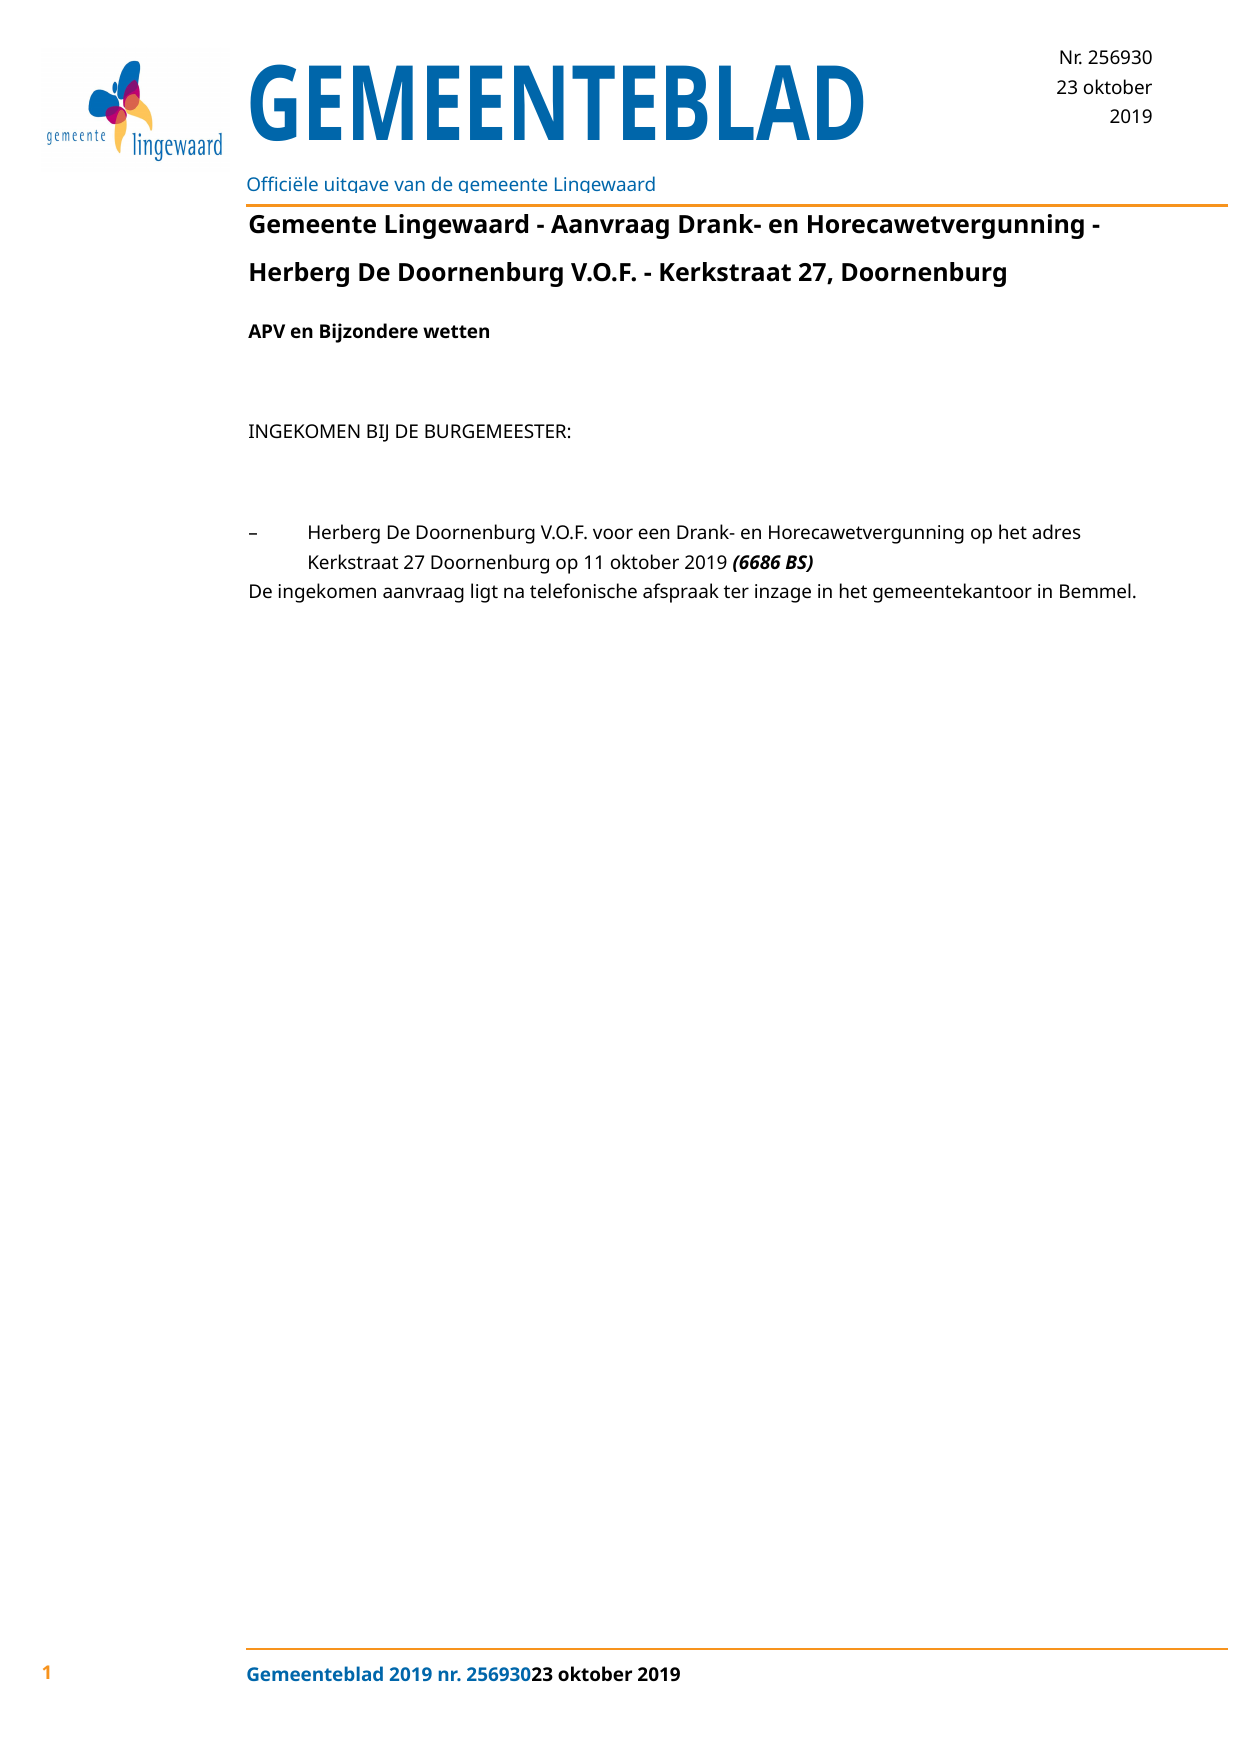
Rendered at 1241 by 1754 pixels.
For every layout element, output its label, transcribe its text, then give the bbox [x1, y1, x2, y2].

text Gemeente Lingewaard - Aanvraag Drank- en Horecawetvergunning - Herberg De Doornenburg V.O.F. - Kerkstraat 27, Doornenburg [248, 207, 1152, 288]
text APV en Bijzondere wetten [248, 318, 1152, 344]
text INGEKOMEN BIJ DE BURGEMEESTER: [248, 419, 1152, 444]
picture [41, 47, 231, 172]
text De ingekomen aanvraag ligt na telefonische afspraak ter inzage in het gemeentekantoor in Bemmel. [248, 579, 1152, 604]
list Herberg De Doornenburg V.O.F. voor een Drank- en Horecawetvergunning op het adres Kerkstraat 27 Doornenburg op 11 oktober 2019 (6686 BS) [248, 519, 1152, 575]
